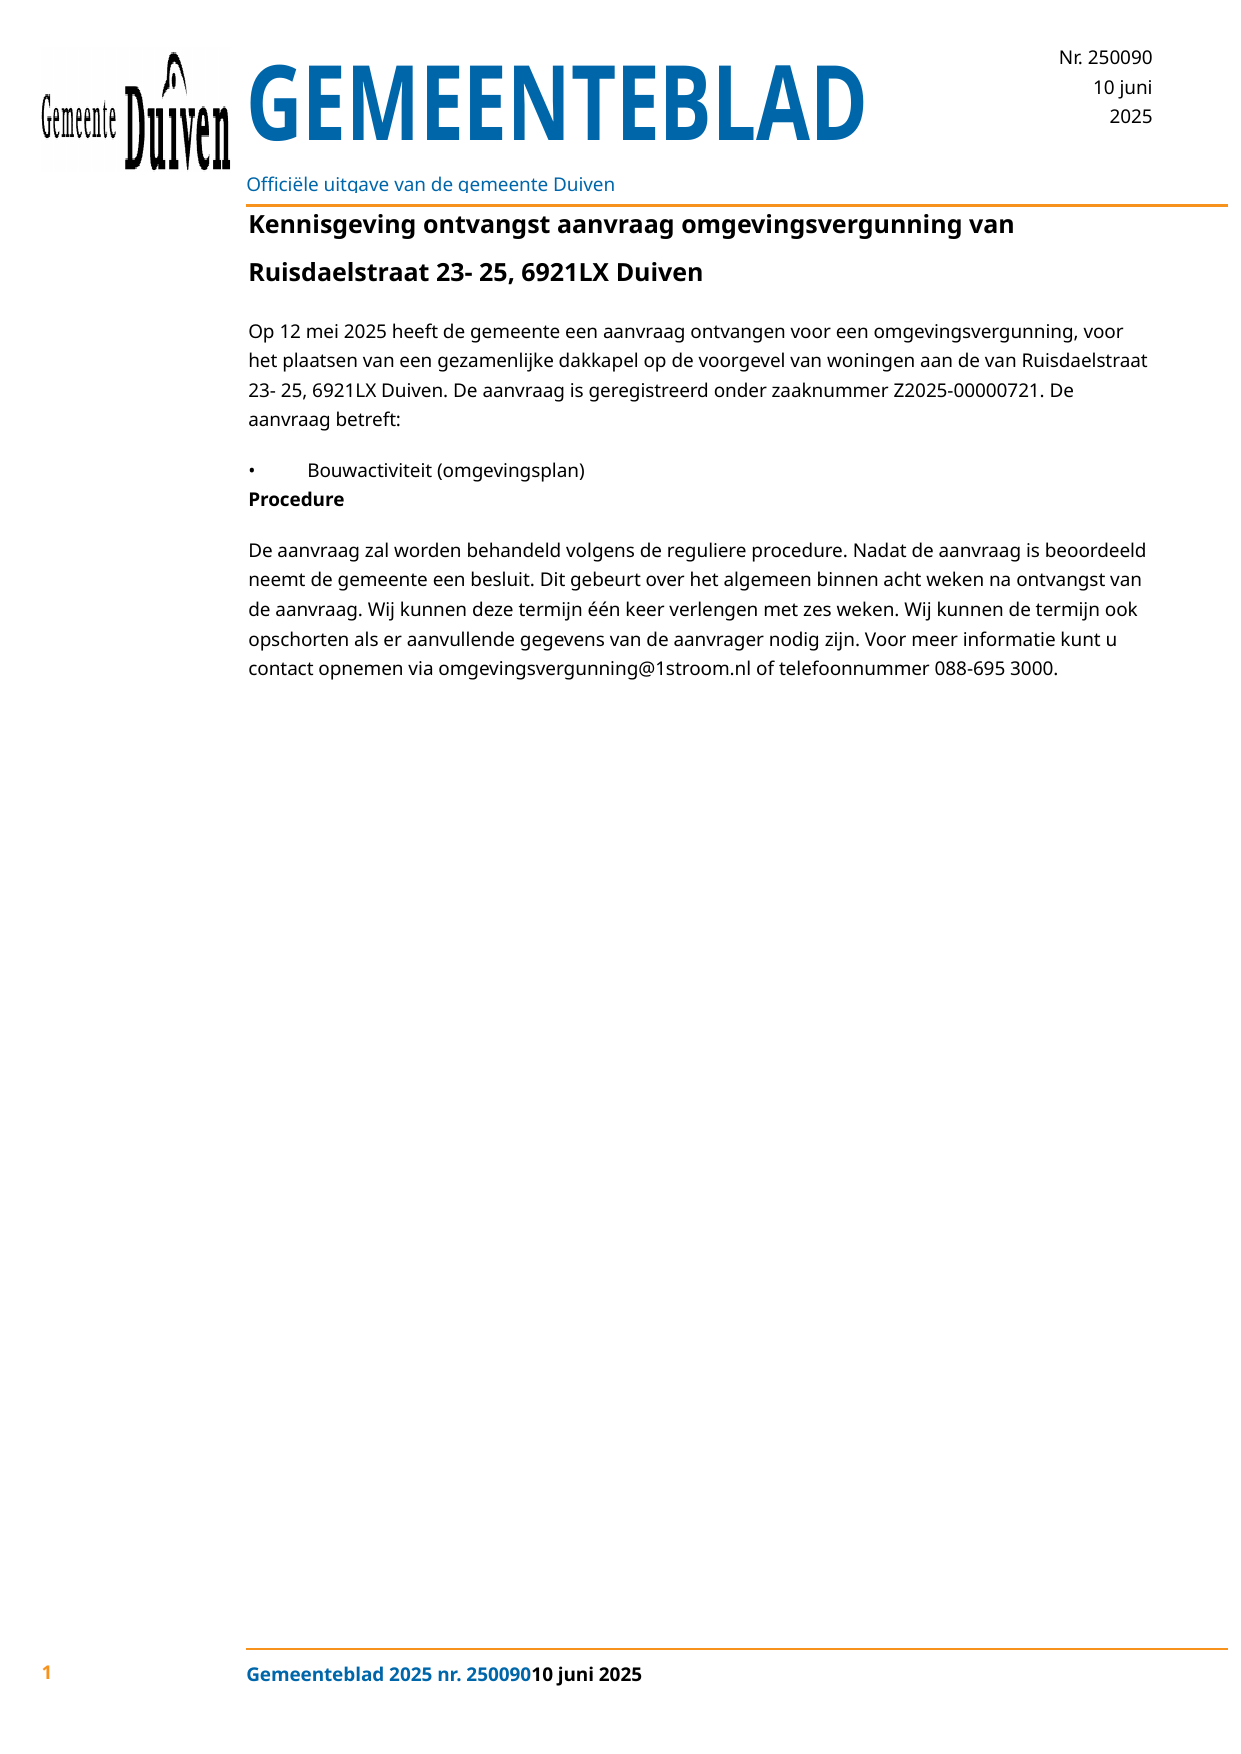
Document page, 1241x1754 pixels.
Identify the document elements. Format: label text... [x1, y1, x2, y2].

text Kennisgeving ontvangst aanvraag omgevingsvergunning van Ruisdaelstraat 23- 25, 6921LX Duiven [248, 207, 1152, 288]
list Bouwactiviteit (omgevingsplan) [248, 457, 1152, 483]
text Procedure [248, 487, 1152, 512]
text Op 12 mei 2025 heeft de gemeente een aanvraag ontvangen voor een omgevingsvergunning, voor het plaatsen van een gezamenlijke dakkapel op de voorgevel van woningen aan de van Ruisdaelstraat 23- 25, 6921LX Duiven. De aanvraag is geregistreerd onder zaaknummer Z2025-00000721. De aanvraag betreft: [248, 318, 1152, 432]
text De aanvraag zal worden behandeld volgens de reguliere procedure. Nadat de aanvraag is beoordeeld neemt de gemeente een besluit. Dit gebeurt over het algemeen binnen acht weken na ontvangst van de aanvraag. Wij kunnen deze termijn één keer verlengen met zes weken. Wij kunnen de termijn ook opschorten als er aanvullende gegevens van de aanvrager nodig zijn. Voor meer informatie kunt u contact opnemen via omgevingsvergunning@1stroom.nl of telefoonnummer 088-695 3000. [248, 537, 1152, 681]
picture [41, 47, 231, 172]
